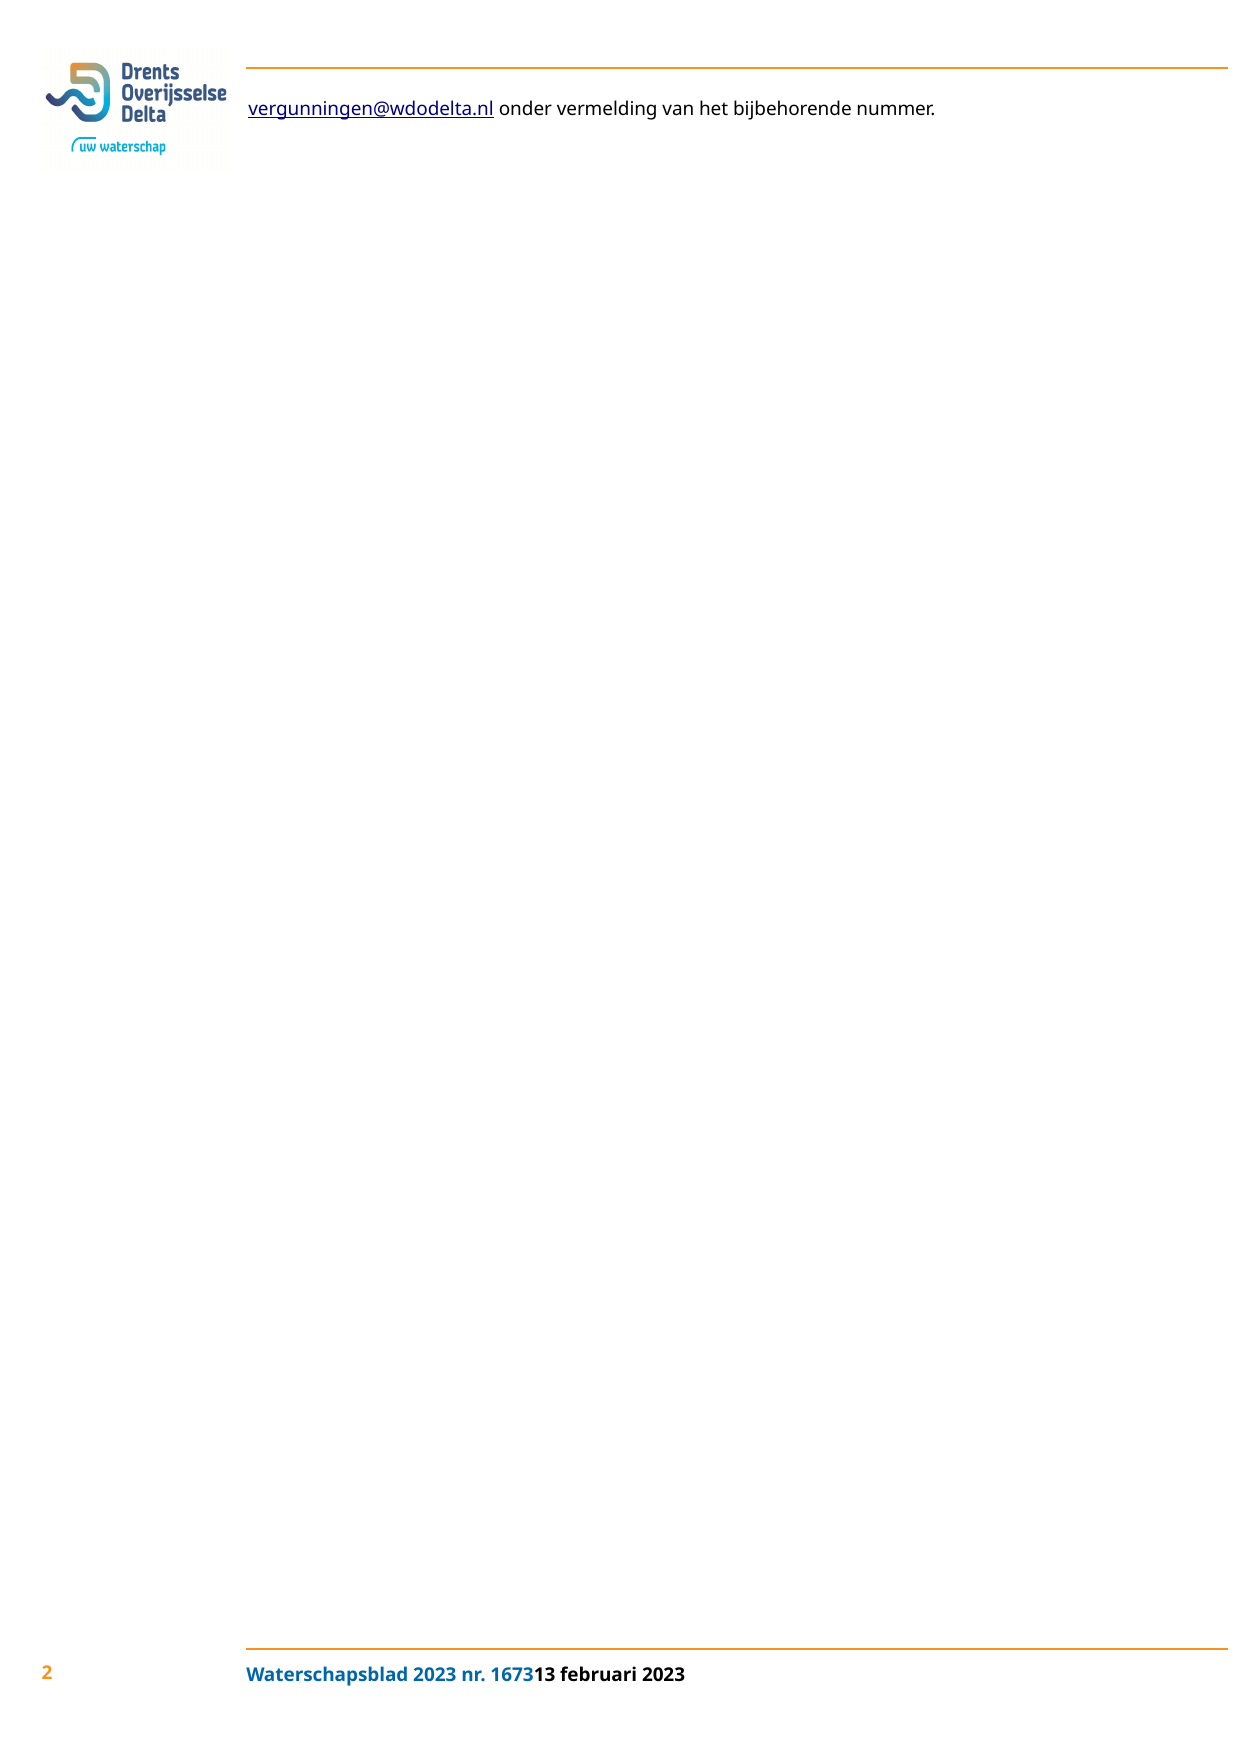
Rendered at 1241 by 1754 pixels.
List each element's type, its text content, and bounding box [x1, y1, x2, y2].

picture [41, 47, 231, 172]
text vergunningen@wdodelta.nl onder vermelding van het bijbehorende nummer. [248, 95, 1152, 121]
